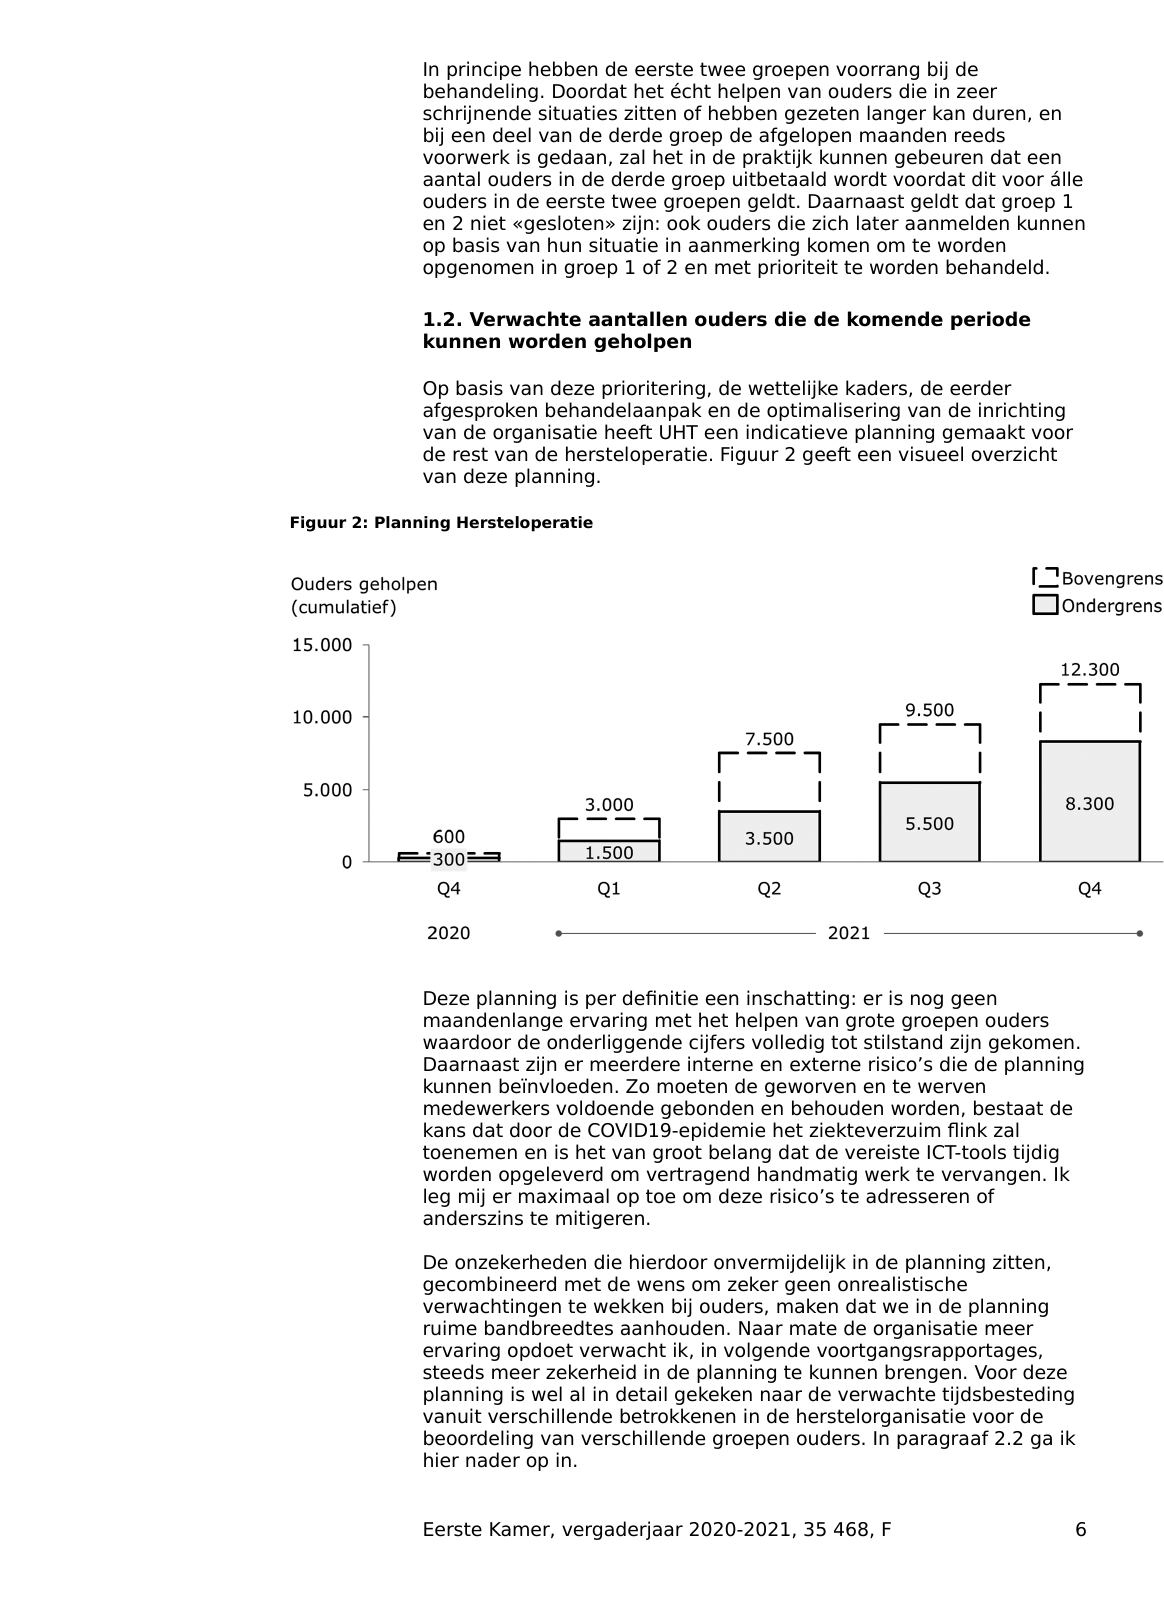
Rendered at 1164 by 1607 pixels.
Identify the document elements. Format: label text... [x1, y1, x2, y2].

text Op basis van deze prioritering, de wettelijke kaders, de eerder afgesproken behandelaanpak en de optimalisering van de inrichting van de organisatie heeft UHT een indicatieve planning gemaakt voor de rest van de hersteloperatie. Figuur 2 geeft een visueel overzicht van deze planning. [422, 378, 1087, 488]
text Figuur 2: Planning Hersteloperatie [289, 514, 1163, 532]
text De onzekerheden die hierdoor onvermijdelijk in de planning zitten, gecombineerd met de wens om zeker geen onrealistische verwachtingen te wekken bij ouders, maken dat we in de planning ruime bandbreedtes aanhouden. Naar mate de organisatie meer ervaring opdoet verwacht ik, in volgende voortgangsrapportages, steeds meer zekerheid in de planning te kunnen brengen. Voor deze planning is wel al in detail gekeken naar de verwachte tijdsbesteding vanuit verschillende betrokkenen in de herstelorganisatie voor de beoordeling van verschillende groepen ouders. In paragraaf 2.2 ga ik hier nader op in. [422, 1252, 1087, 1471]
text Deze planning is per definitie een inschatting: er is nog geen maandenlange ervaring met het helpen van grote groepen ouders waardoor de onderliggende cijfers volledig tot stilstand zijn gekomen. Daarnaast zijn er meerdere interne en externe risico’s die de planning kunnen beïnvloeden. Zo moeten de geworven en te werven medewerkers voldoende gebonden en behouden worden, bestaat de kans dat door de COVID19-epidemie het ziekteverzuim flink zal toenemen en is het van groot belang dat de vereiste ICT-tools tijdig worden opgeleverd om vertragend handmatig werk te vervangen. Ik leg mij er maximaal op toe om deze risico’s te adresseren of anderszins te mitigeren. [422, 988, 1087, 1229]
text In principe hebben de eerste twee groepen voorrang bij de behandeling. Doordat het écht helpen van ouders die in zeer schrijnende situaties zitten of hebben gezeten langer kan duren, en bij een deel van de derde groep de afgelopen maanden reeds voorwerk is gedaan, zal het in de praktijk kunnen gebeuren dat een aantal ouders in de derde groep uitbetaald wordt voordat dit voor álle ouders in de eerste twee groepen geldt. Daarnaast geldt dat groep 1 en 2 niet «gesloten» zijn: ook ouders die zich later aanmelden kunnen op basis van hun situatie in aanmerking komen om te worden opgenomen in groep 1 of 2 en met prioriteit te worden behandeld. [422, 59, 1087, 279]
picture [289, 565, 1164, 944]
subtitle 1.2. Verwachte aantallen ouders die de komende periode kunnen worden geholpen [422, 309, 1087, 353]
